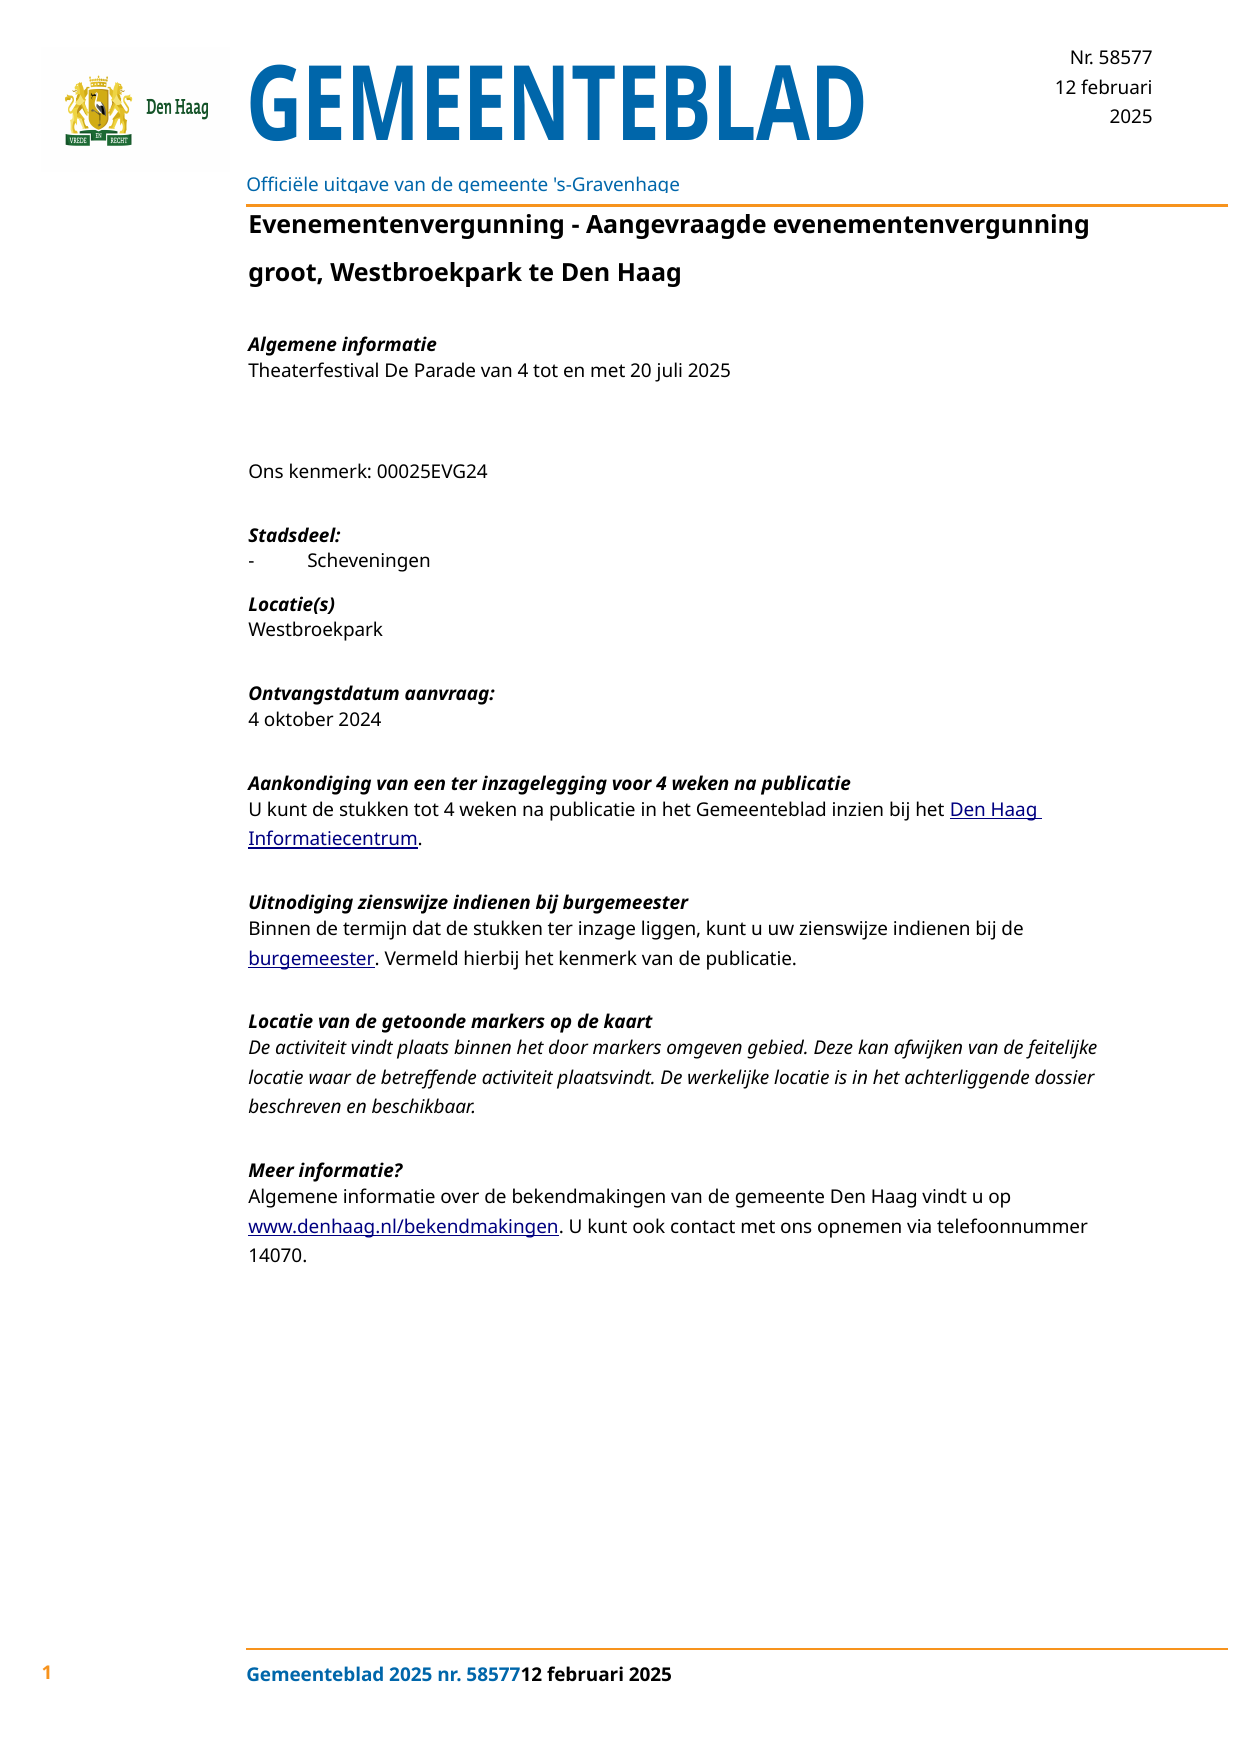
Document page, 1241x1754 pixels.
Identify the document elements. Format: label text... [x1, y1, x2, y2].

text Locatie van de getoonde markers op de kaart [248, 1009, 1152, 1034]
text U kunt de stukken tot 4 weken na publicatie in het Gemeenteblad inzien bij het Den Haag Informatiecentrum. [248, 796, 1152, 851]
text Ons kenmerk: 00025EVG24 [248, 458, 1152, 484]
text Evenementenvergunning - Aangevraagde evenementenvergunning groot, Westbroekpark te Den Haag [248, 207, 1152, 288]
text Ontvangstdatum aanvraag: [248, 681, 1152, 706]
text Aankondiging van een ter inzagelegging voor 4 weken na publicatie [248, 770, 1152, 796]
text Algemene informatie [248, 331, 1152, 357]
picture [41, 47, 231, 172]
text Theaterfestival De Parade van 4 tot en met 20 juli 2025 [248, 357, 1152, 383]
text Algemene informatie over de bekendmakingen van de gemeente Den Haag vindt u op www.denhaag.nl/bekendmakingen. U kunt ook contact met ons opnemen via telefoonnummer 14070. [248, 1183, 1152, 1268]
text Stadsdeel: [248, 522, 1152, 548]
list Scheveningen [248, 548, 1152, 573]
text Uitnodiging zienswijze indienen bij burgemeester [248, 889, 1152, 915]
text 4 oktober 2024 [248, 706, 1152, 732]
text Westbroekpark [248, 617, 1152, 642]
text Locatie(s) [248, 591, 1152, 617]
text Meer informatie? [248, 1158, 1152, 1183]
text De activiteit vindt plaats binnen het door markers omgeven gebied. Deze kan afwijken van de feitelijke locatie waar de betreffende activiteit plaatsvindt. De werkelijke locatie is in het achterliggende dossier beschreven en beschikbaar. [248, 1034, 1152, 1119]
text Binnen de termijn dat de stukken ter inzage liggen, kunt u uw zienswijze indienen bij de burgemeester. Vermeld hierbij het kenmerk van de publicatie. [248, 915, 1152, 971]
